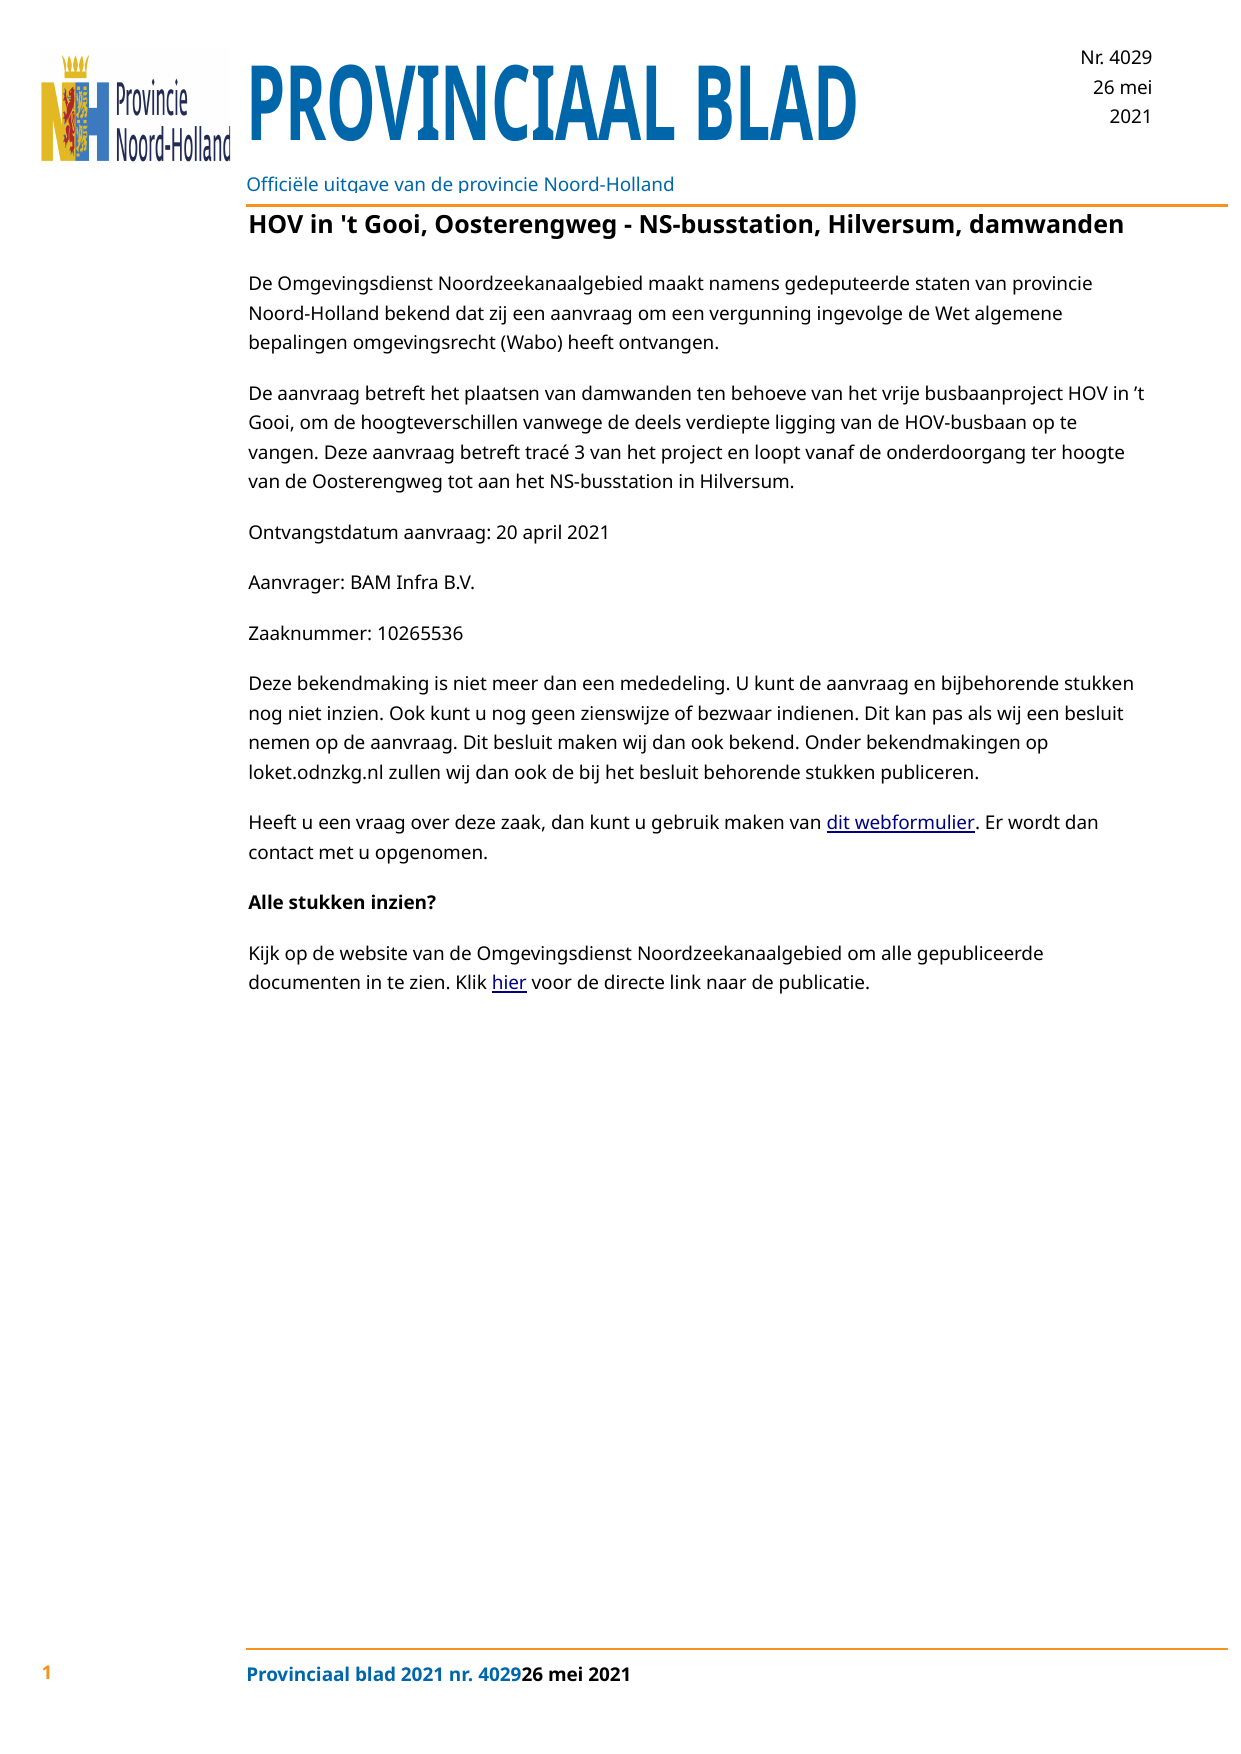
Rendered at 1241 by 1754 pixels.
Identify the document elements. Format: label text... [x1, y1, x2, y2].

text Zaaknummer: 10265536 [248, 620, 1152, 646]
picture [41, 47, 231, 172]
text HOV in 't Gooi, Oosterengweg - NS-busstation, Hilversum, damwanden [248, 207, 1152, 241]
text Kijk op de website van de Omgevingsdienst Noordzeekanaalgebied om alle gepubliceerde documenten in te zien. Klik hier voor de directe link naar de publicatie. [248, 940, 1152, 995]
text Ontvangstdatum aanvraag: 20 april 2021 [248, 519, 1152, 545]
text Alle stukken inzien? [248, 889, 1152, 915]
text Heeft u een vraag over deze zaak, dan kunt u gebruik maken van dit webformulier. Er wordt dan contact met u opgenomen. [248, 809, 1152, 865]
text De aanvraag betreft het plaatsen van damwanden ten behoeve van het vrije busbaanproject HOV in ’t Gooi, om de hoogteverschillen vanwege de deels verdiepte ligging van de HOV-busbaan op te vangen. Deze aanvraag betreft tracé 3 van het project en loopt vanaf de onderdoorgang ter hoogte van de Oosterengweg tot aan het NS-busstation in Hilversum. [248, 380, 1152, 494]
text Deze bekendmaking is niet meer dan een mededeling. U kunt de aanvraag en bijbehorende stukken nog niet inzien. Ook kunt u nog geen zienswijze of bezwaar indienen. Dit kan pas als wij een besluit nemen op de aanvraag. Dit besluit maken wij dan ook bekend. Onder bekendmakingen op loket.odnzkg.nl zullen wij dan ook de bij het besluit behorende stukken publiceren. [248, 670, 1152, 785]
text De Omgevingsdienst Noordzeekanaalgebied maakt namens gedeputeerde staten van provincie Noord-Holland bekend dat zij een aanvraag om een vergunning ingevolge de Wet algemene bepalingen omgevingsrecht (Wabo) heeft ontvangen. [248, 270, 1152, 355]
text Aanvrager: BAM Infra B.V. [248, 569, 1152, 595]
